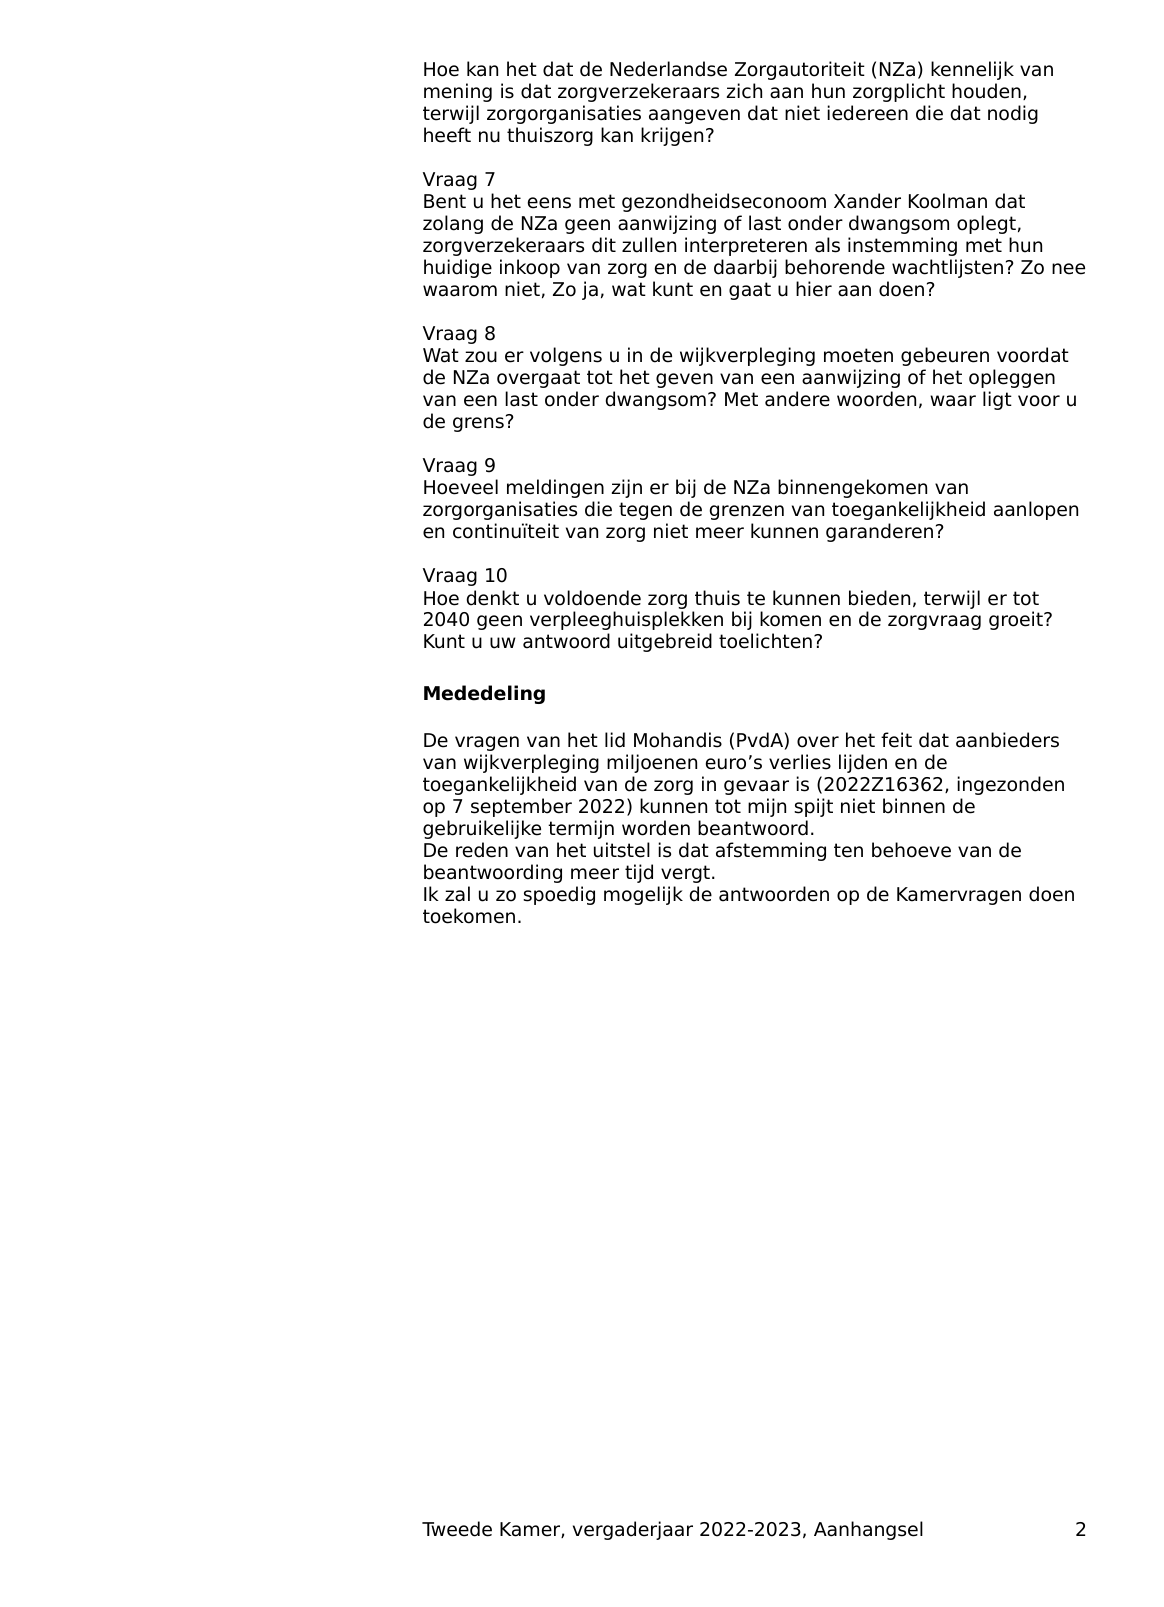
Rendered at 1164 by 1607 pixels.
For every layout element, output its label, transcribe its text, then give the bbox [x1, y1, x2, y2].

text Vraag 9 [422, 455, 1087, 477]
text Hoe kan het dat de Nederlandse Zorgautoriteit (NZa) kennelijk van mening is dat zorgverzekeraars zich aan hun zorgplicht houden, terwijl zorgorganisaties aangeven dat niet iedereen die dat nodig heeft nu thuiszorg kan krijgen? [422, 59, 1087, 147]
text De reden van het uitstel is dat afstemming ten behoeve van de beantwoording meer tijd vergt. [422, 840, 1087, 884]
text Bent u het eens met gezondheidseconoom Xander Koolman dat zolang de NZa geen aanwijzing of last onder dwangsom oplegt, zorgverzekeraars dit zullen interpreteren als instemming met hun huidige inkoop van zorg en de daarbij behorende wachtlijsten? Zo nee waarom niet, Zo ja, wat kunt en gaat u hier aan doen? [422, 191, 1087, 301]
subtitle Mededeling [422, 683, 1087, 705]
text Hoe denkt u voldoende zorg thuis te kunnen bieden, terwijl er tot 2040 geen verpleeghuisplekken bij komen en de zorgvraag groeit? Kunt u uw antwoord uitgebreid toelichten? [422, 587, 1087, 653]
text Ik zal u zo spoedig mogelijk de antwoorden op de Kamervragen doen toekomen. [422, 884, 1087, 928]
text Vraag 7 [422, 169, 1087, 191]
text De vragen van het lid Mohandis (PvdA) over het feit dat aanbieders van wijkverpleging miljoenen euro’s verlies lijden en de toegankelijkheid van de zorg in gevaar is (2022Z16362, ingezonden op 7 september 2022) kunnen tot mijn spijt niet binnen de gebruikelijke termijn worden beantwoord. [422, 730, 1087, 840]
text Wat zou er volgens u in de wijkverpleging moeten gebeuren voordat de NZa overgaat tot het geven van een aanwijzing of het opleggen van een last onder dwangsom? Met andere woorden, waar ligt voor u de grens? [422, 345, 1087, 433]
text Vraag 8 [422, 323, 1087, 345]
text Vraag 10 [422, 565, 1087, 587]
text Hoeveel meldingen zijn er bij de NZa binnengekomen van zorgorganisaties die tegen de grenzen van toegankelijkheid aanlopen en continuïteit van zorg niet meer kunnen garanderen? [422, 477, 1087, 543]
